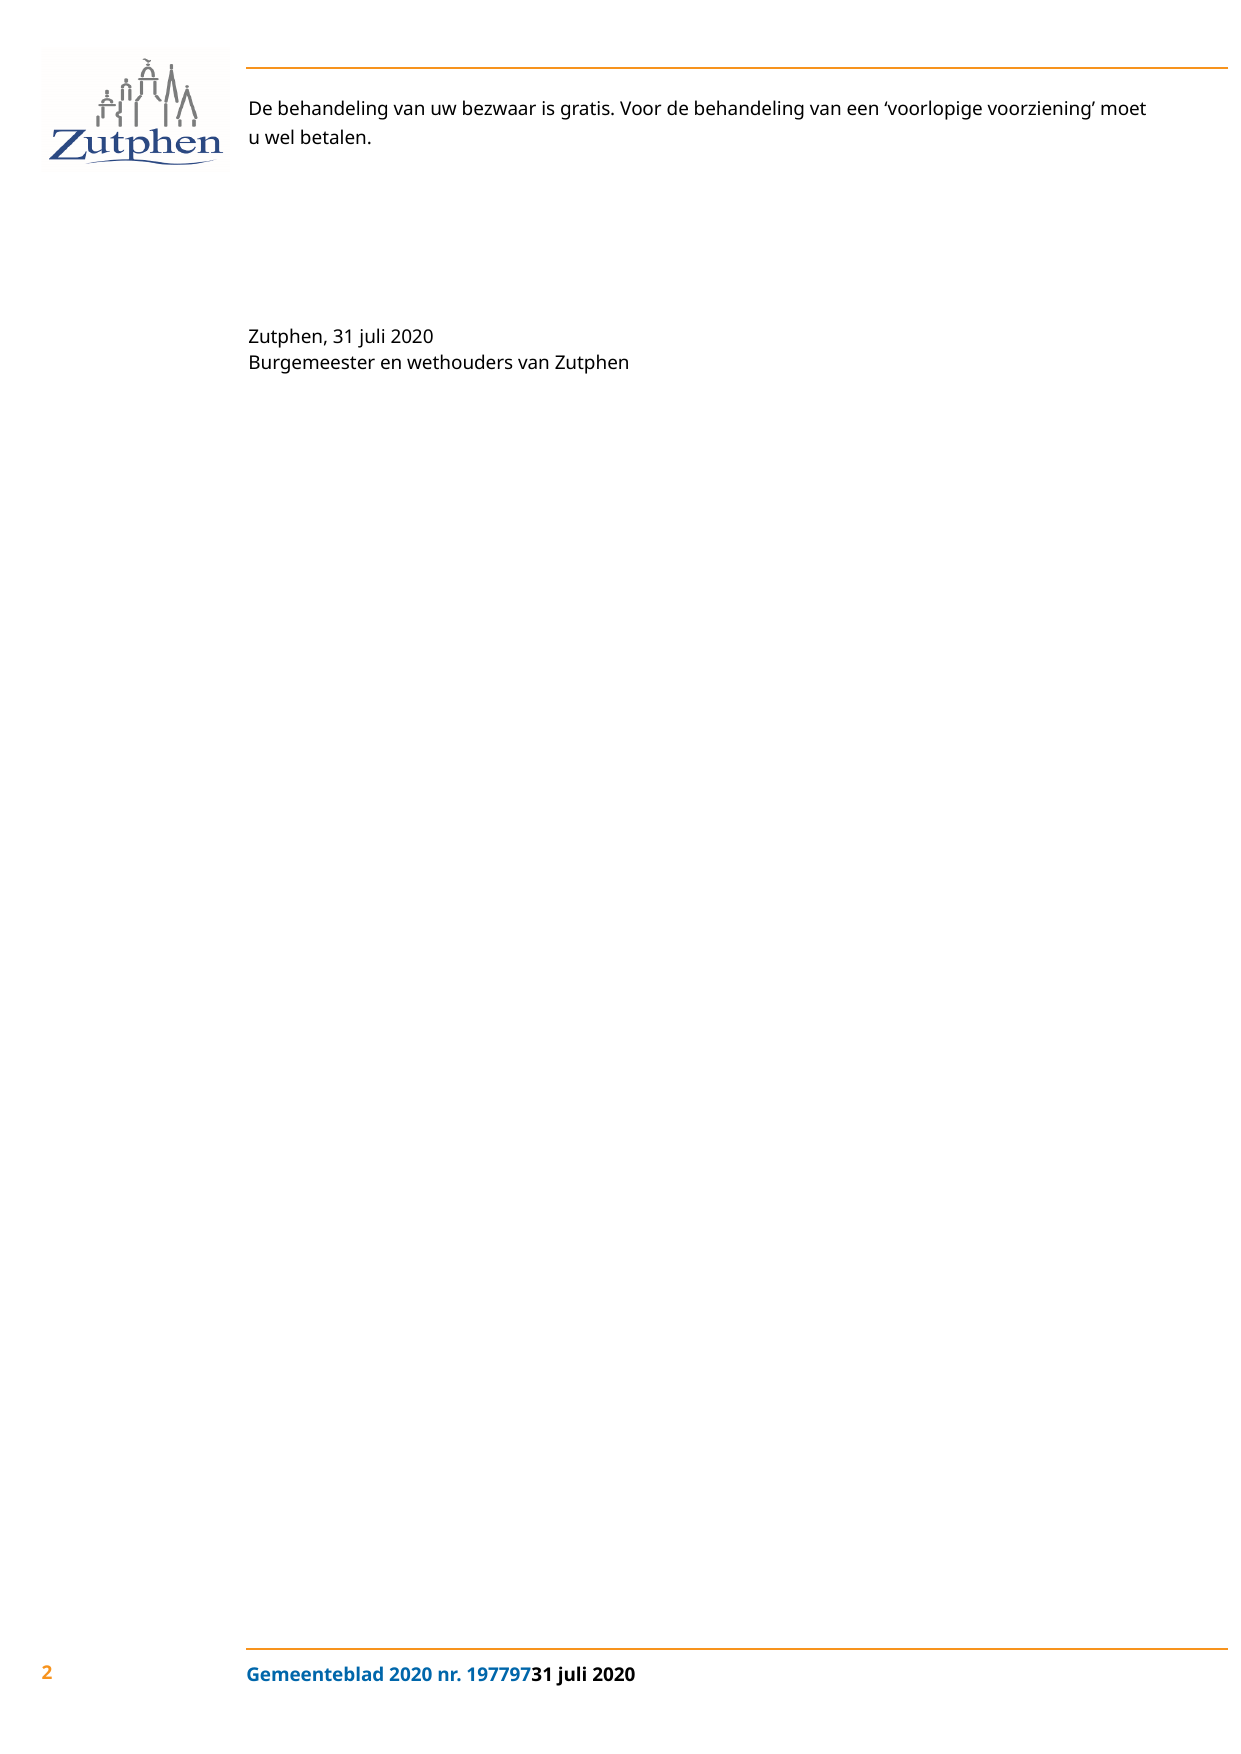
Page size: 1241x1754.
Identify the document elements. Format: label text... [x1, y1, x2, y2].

text Zutphen, 31 juli 2020 [248, 323, 1152, 349]
text De behandeling van uw bezwaar is gratis. Voor de behandeling van een ‘voorlopige voorziening’ moet u wel betalen. [248, 95, 1152, 150]
text Burgemeester en wethouders van Zutphen [248, 349, 1152, 375]
picture [41, 47, 231, 172]
